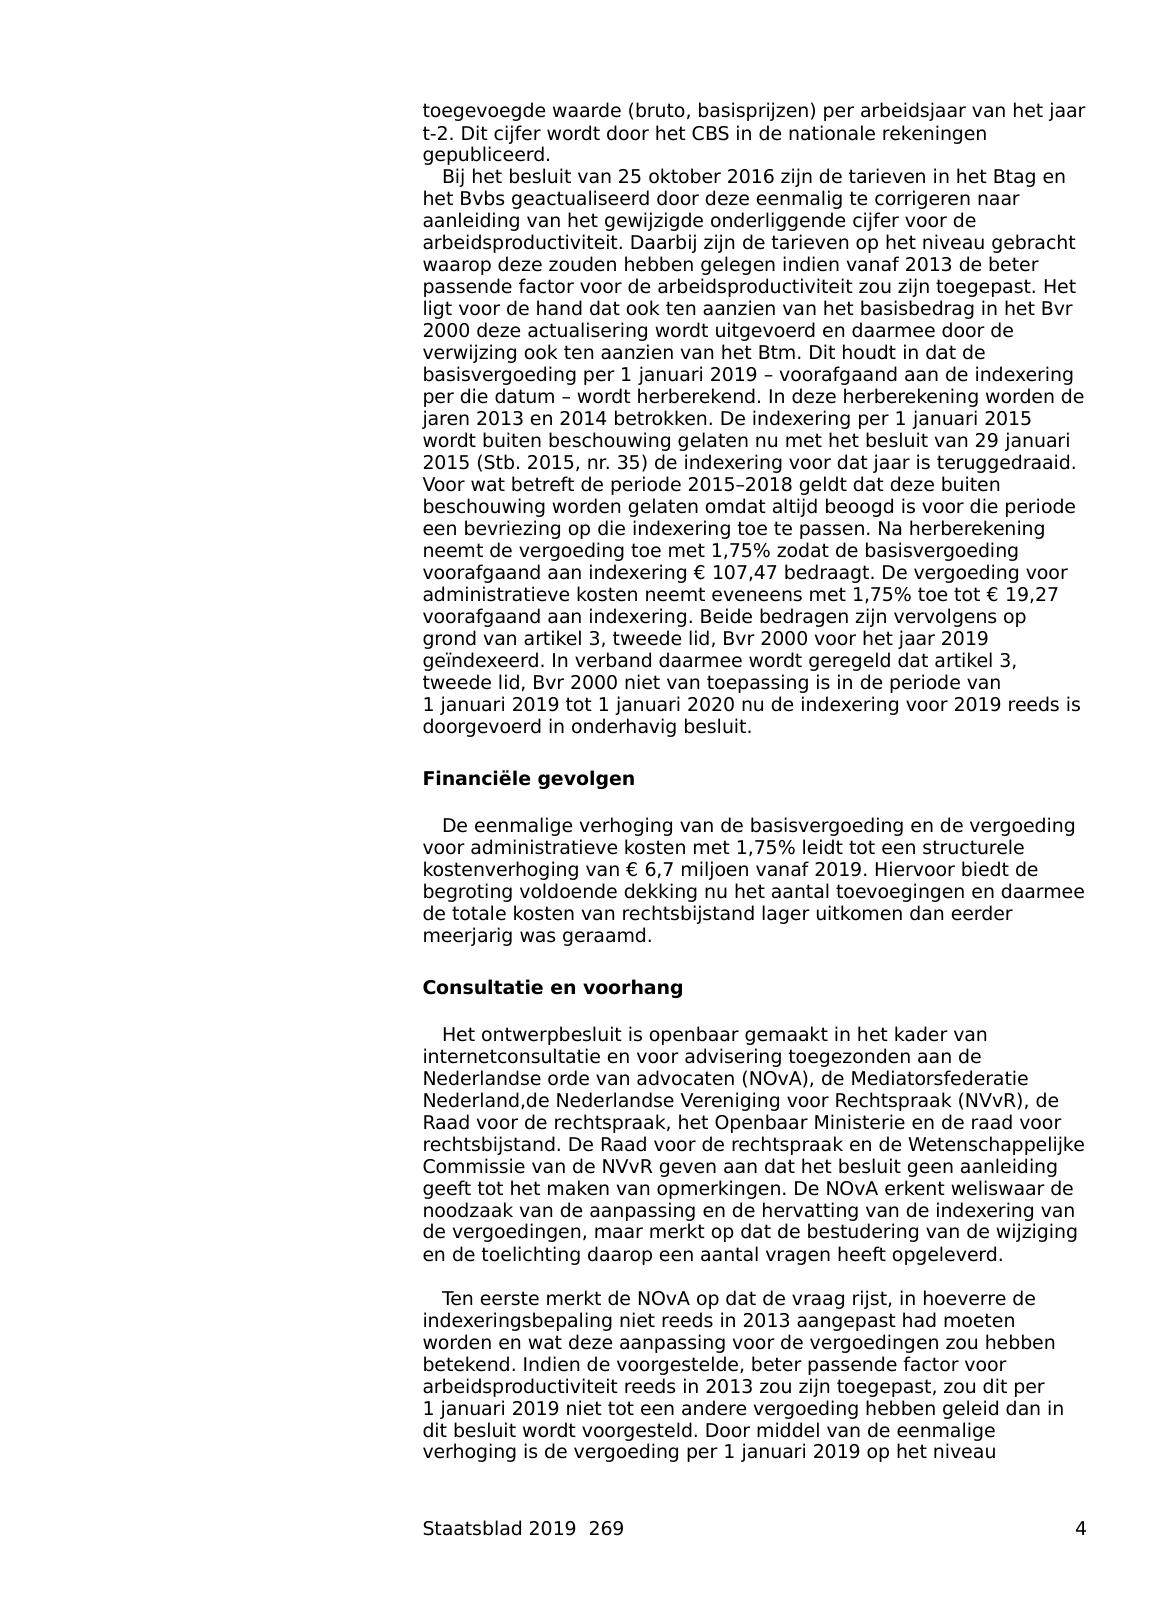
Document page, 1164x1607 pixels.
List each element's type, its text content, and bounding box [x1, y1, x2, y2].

text Het ontwerpbesluit is openbaar gemaakt in het kader van internetconsultatie en voor advisering toegezonden aan de Nederlandse orde van advocaten (NOvA), de Mediatorsfederatie Nederland,de Nederlandse Vereniging voor Rechtspraak (NVvR), de Raad voor de rechtspraak, het Openbaar Ministerie en de raad voor rechtsbijstand. De Raad voor de rechtspraak en de Wetenschappelijke Commissie van de NVvR geven aan dat het besluit geen aanleiding geeft tot het maken van opmerkingen. De NOvA erkent weliswaar de noodzaak van de aanpassing en de hervatting van de indexering van de vergoedingen, maar merkt op dat de bestudering van de wijziging en de toelichting daarop een aantal vragen heeft opgeleverd. [422, 1024, 1087, 1265]
text De eenmalige verhoging van de basisvergoeding en de vergoeding voor administratieve kosten met 1,75% leidt tot een structurele kostenverhoging van € 6,7 miljoen vanaf 2019. Hiervoor biedt de begroting voldoende dekking nu het aantal toevoegingen en daarmee de totale kosten van rechtsbijstand lager uitkomen dan eerder meerjarig was geraamd. [422, 815, 1087, 947]
subtitle Financiële gevolgen [422, 768, 1087, 790]
subtitle Consultatie en voorhang [422, 977, 1087, 999]
text toegevoegde waarde (bruto, basisprijzen) per arbeidsjaar van het jaar t-2. Dit cijfer wordt door het CBS in de nationale rekeningen gepubliceerd. [422, 100, 1087, 166]
text Bij het besluit van 25 oktober 2016 zijn de tarieven in het Btag en het Bvbs geactualiseerd door deze eenmalig te corrigeren naar aanleiding van het gewijzigde onderliggende cijfer voor de arbeidsproductiviteit. Daarbij zijn de tarieven op het niveau gebracht waarop deze zouden hebben gelegen indien vanaf 2013 de beter passende factor voor de arbeidsproductiviteit zou zijn toegepast. Het ligt voor de hand dat ook ten aanzien van het basisbedrag in het Bvr 2000 deze actualisering wordt uitgevoerd en daarmee door de verwijzing ook ten aanzien van het Btm. Dit houdt in dat de basisvergoeding per 1 januari 2019 – voorafgaand aan de indexering per die datum – wordt herberekend. In deze herberekening worden de jaren 2013 en 2014 betrokken. De indexering per 1 januari 2015 wordt buiten beschouwing gelaten nu met het besluit van 29 januari 2015 (Stb. 2015, nr. 35) de indexering voor dat jaar is teruggedraaid. Voor wat betreft de periode 2015–2018 geldt dat deze buiten beschouwing worden gelaten omdat altijd beoogd is voor die periode een bevriezing op die indexering toe te passen. Na herberekening neemt de vergoeding toe met 1,75% zodat de basisvergoeding voorafgaand aan indexering € 107,47 bedraagt. De vergoeding voor administratieve kosten neemt eveneens met 1,75% toe tot € 19,27 voorafgaand aan indexering. Beide bedragen zijn vervolgens op grond van artikel 3, tweede lid, Bvr 2000 voor het jaar 2019 geïndexeerd. In verband daarmee wordt geregeld dat artikel 3, tweede lid, Bvr 2000 niet van toepassing is in de periode van 1 januari 2019 tot 1 januari 2020 nu de indexering voor 2019 reeds is doorgevoerd in onderhavig besluit. [422, 166, 1087, 738]
text Ten eerste merkt de NOvA op dat de vraag rijst, in hoeverre de indexeringsbepaling niet reeds in 2013 aangepast had moeten worden en wat deze aanpassing voor de vergoedingen zou hebben betekend. Indien de voorgestelde, beter passende factor voor arbeidsproductiviteit reeds in 2013 zou zijn toegepast, zou dit per 1 januari 2019 niet tot een andere vergoeding hebben geleid dan in dit besluit wordt voorgesteld. Door middel van de eenmalige verhoging is de vergoeding per 1 januari 2019 op het niveau [422, 1288, 1087, 1463]
